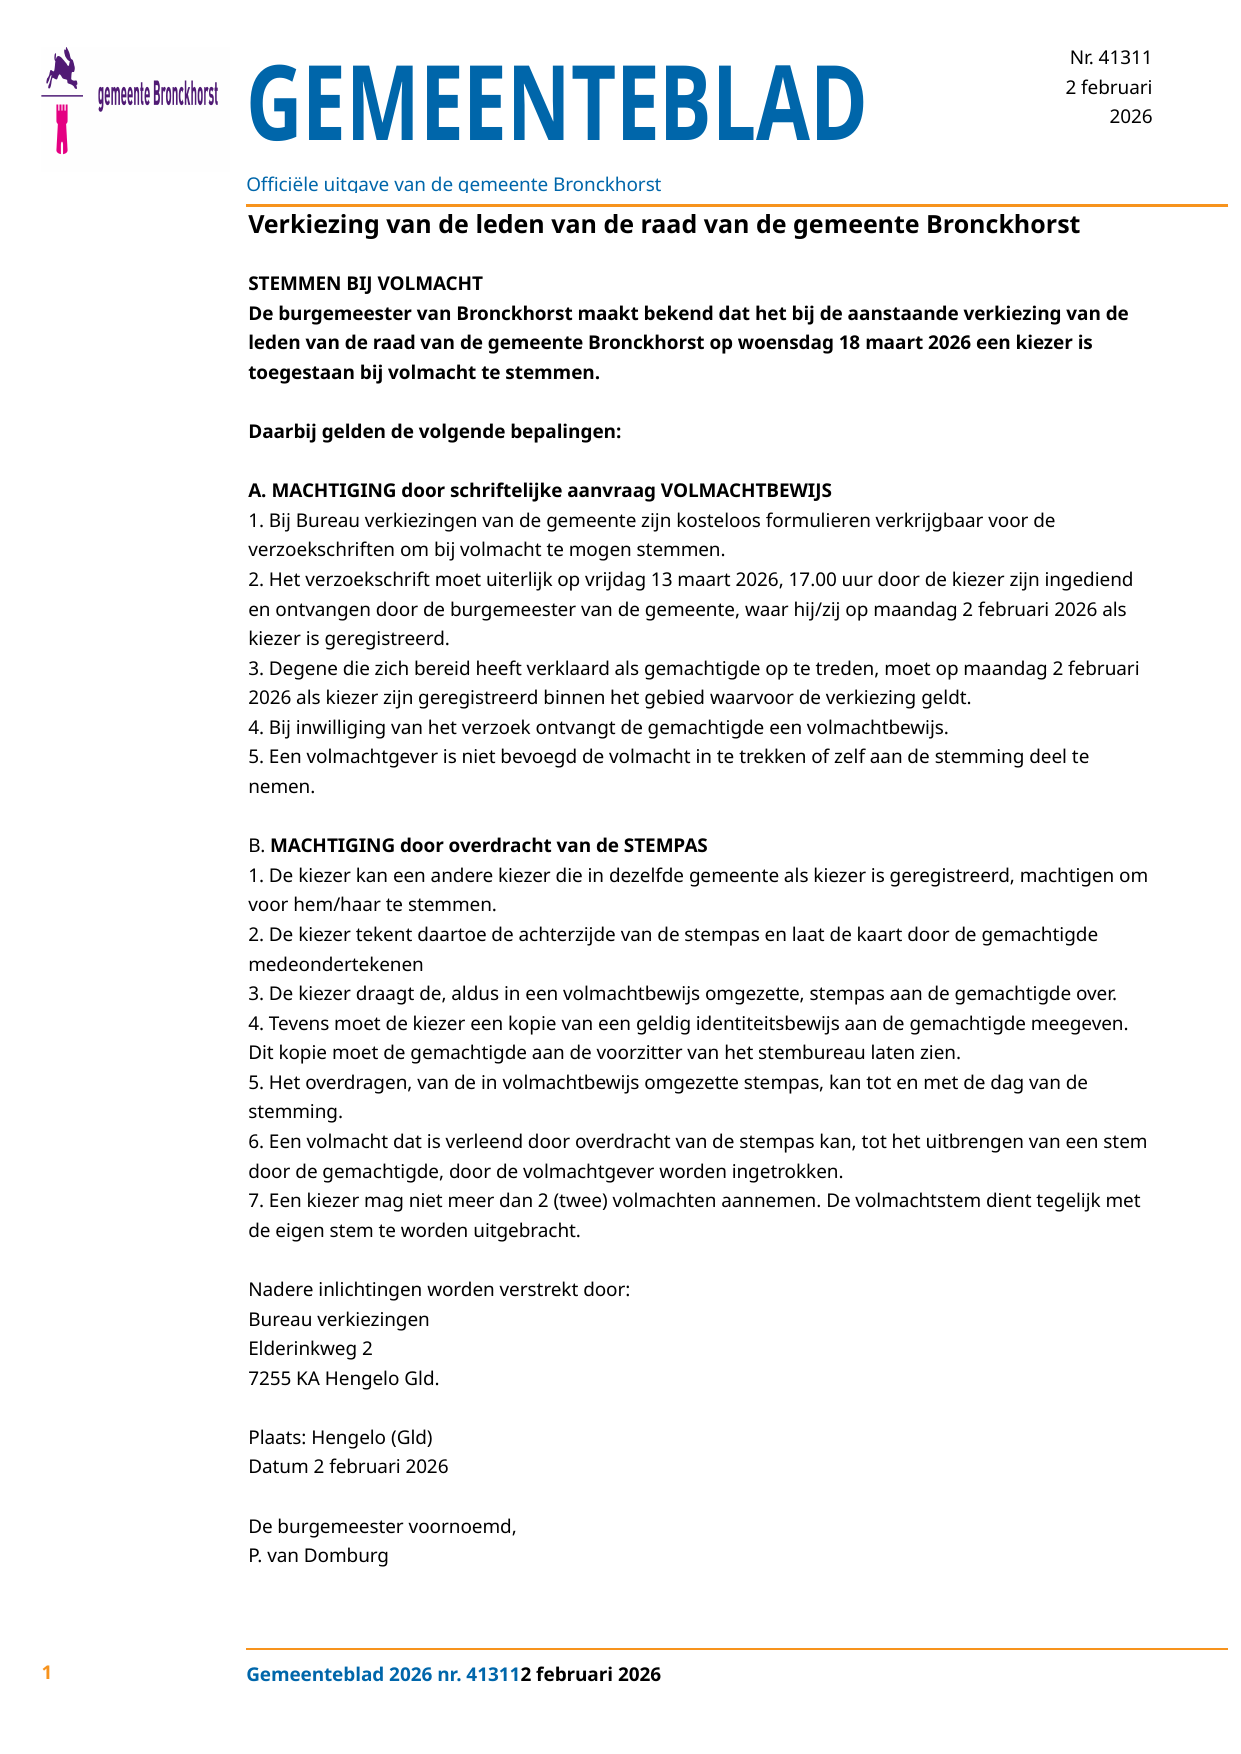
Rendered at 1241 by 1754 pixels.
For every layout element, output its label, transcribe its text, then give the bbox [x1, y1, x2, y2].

text 1. Bij Bureau verkiezingen van de gemeente zijn kosteloos formulieren verkrijgbaar voor de verzoekschriften om bij volmacht te mogen stemmen. [248, 507, 1152, 562]
text 6. Een volmacht dat is verleend door overdracht van de stempas kan, tot het uitbrengen van een stem door de gemachtigde, door de volmachtgever worden ingetrokken. [248, 1128, 1152, 1183]
text B. MACHTIGING door overdracht van de STEMPAS [248, 832, 1152, 858]
text Verkiezing van de leden van de raad van de gemeente Bronckhorst [248, 207, 1152, 241]
text Nadere inlichtingen worden verstrekt door: [248, 1276, 1152, 1302]
text A. MACHTIGING door schriftelijke aanvraag VOLMACHTBEWIJS [248, 477, 1152, 503]
text 2. De kiezer tekent daartoe de achterzijde van de stempas en laat de kaart door de gemachtigde medeondertekenen [248, 921, 1152, 976]
picture [41, 47, 231, 172]
text Datum 2 februari 2026 [248, 1454, 1152, 1479]
text P. van Domburg [248, 1542, 1152, 1568]
text 7. Een kiezer mag niet meer dan 2 (twee) volmachten aannemen. De volmachtstem dient tegelijk met de eigen stem te worden uitgebracht. [248, 1187, 1152, 1243]
text De burgemeester voornoemd, [248, 1513, 1152, 1538]
text 2. Het verzoekschrift moet uiterlijk op vrijdag 13 maart 2026, 17.00 uur door de kiezer zijn ingediend en ontvangen door de burgemeester van de gemeente, waar hij/zij op maandag 2 februari 2026 als kiezer is geregistreerd. [248, 566, 1152, 651]
text 3. Degene die zich bereid heeft verklaard als gemachtigde op te treden, moet op maandag 2 februari 2026 als kiezer zijn geregistreerd binnen het gebied waarvoor de verkiezing geldt. [248, 655, 1152, 710]
text 1. De kiezer kan een andere kiezer die in dezelfde gemeente als kiezer is geregistreerd, machtigen om voor hem/haar te stemmen. [248, 862, 1152, 917]
text 7255 KA Hengelo Gld. [248, 1365, 1152, 1391]
text 5. Een volmachtgever is niet bevoegd de volmacht in te trekken of zelf aan de stemming deel te nemen. [248, 744, 1152, 799]
text STEMMEN BIJ VOLMACHT [248, 270, 1152, 296]
text Plaats: Hengelo (Gld) [248, 1424, 1152, 1450]
text De burgemeester van Bronckhorst maakt bekend dat het bij de aanstaande verkiezing van de leden van de raad van de gemeente Bronckhorst op woensdag 18 maart 2026 een kiezer is toegestaan bij volmacht te stemmen. [248, 300, 1152, 385]
text 5. Het overdragen, van de in volmachtbewijs omgezette stempas, kan tot en met de dag van de stemming. [248, 1069, 1152, 1124]
text 4. Bij inwilliging van het verzoek ontvangt de gemachtigde een volmachtbewijs. [248, 714, 1152, 740]
text Elderinkweg 2 [248, 1335, 1152, 1361]
text 4. Tevens moet de kiezer een kopie van een geldig identiteitsbewijs aan de gemachtigde meegeven. Dit kopie moet de gemachtigde aan de voorzitter van het stembureau laten zien. [248, 1010, 1152, 1065]
text Daarbij gelden de volgende bepalingen: [248, 418, 1152, 444]
text 3. De kiezer draagt de, aldus in een volmachtbewijs omgezette, stempas aan de gemachtigde over. [248, 980, 1152, 1006]
text Bureau verkiezingen [248, 1306, 1152, 1331]
